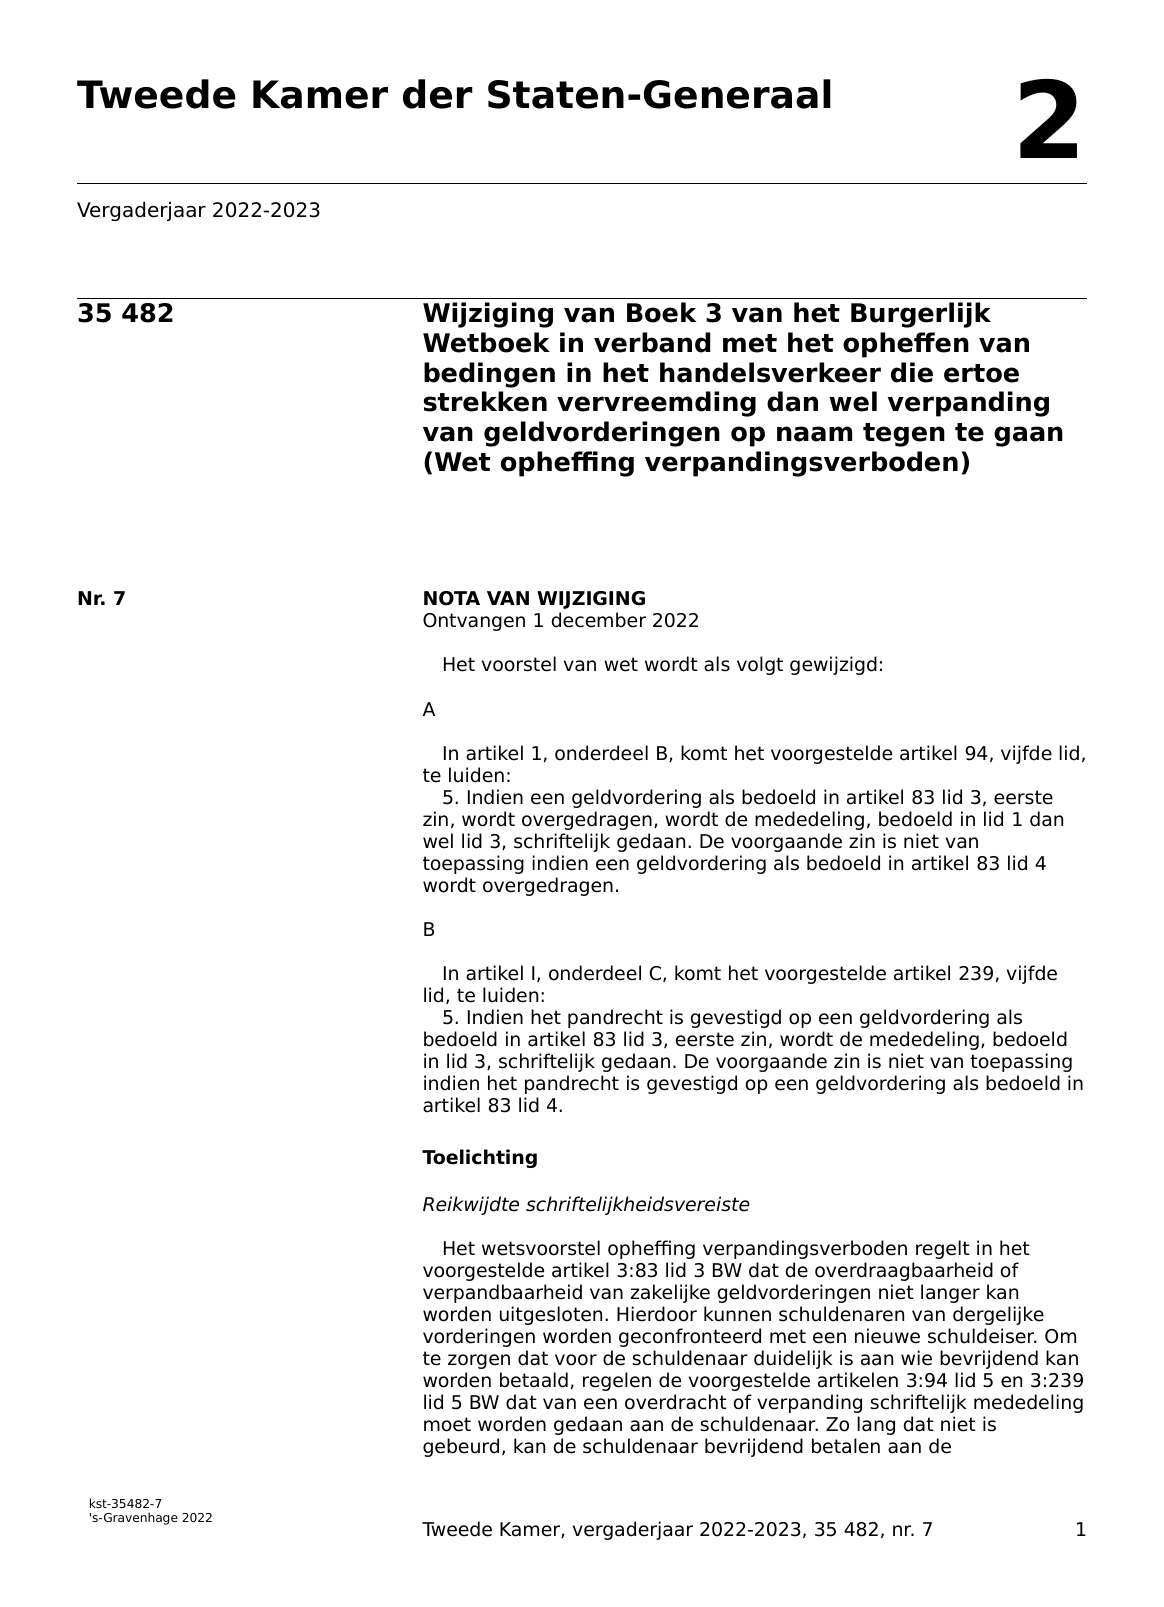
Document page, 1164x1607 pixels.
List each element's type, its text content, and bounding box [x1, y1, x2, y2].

text 5. Indien een geldvordering als bedoeld in artikel 83 lid 3, eerste zin, wordt overgedragen, wordt de mededeling, bedoeld in lid 1 dan wel lid 3, schriftelijk gedaan. De voorgaande zin is niet van toepassing indien een geldvordering als bedoeld in artikel 83 lid 4 wordt overgedragen. [422, 787, 1087, 896]
subtitle Toelichting [422, 1147, 1087, 1169]
subtitle A [422, 698, 1087, 720]
text In artikel I, onderdeel C, komt het voorgestelde artikel 239, vijfde lid, te luiden: [422, 963, 1087, 1007]
text 's-Gravenhage 2022 [88, 1511, 323, 1525]
text Het voorstel van wet wordt als volgt gewijzigd: [422, 654, 1087, 676]
table_header Tweede Kamer der Staten-Generaal [77, 59, 886, 183]
text In artikel 1, onderdeel B, komt het voorgestelde artikel 94, vijfde lid, te luiden: [422, 743, 1087, 787]
subtitle Nr. 7 NOTA VAN WIJZIGING [77, 588, 1087, 610]
subtitle Reikwijdte schriftelijkheidsvereiste [422, 1194, 1087, 1216]
text Het wetsvoorstel opheffing verpandingsverboden regelt in het voorgestelde artikel 3:83 lid 3 BW dat de overdraagbaarheid of verpandbaarheid van zakelijke geldvorderingen niet langer kan worden uitgesloten. Hierdoor kunnen schuldenaren van dergelijke vorderingen worden geconfronteerd met een nieuwe schuldeiser. Om te zorgen dat voor de schuldenaar duidelijk is aan wie bevrijdend kan worden betaald, regelen de voorgestelde artikelen 3:94 lid 5 en 3:239 lid 5 BW dat van een overdracht of verpanding schriftelijk mededeling moet worden gedaan aan de schuldenaar. Zo lang dat niet is gebeurd, kan de schuldenaar bevrijdend betalen aan de [422, 1238, 1087, 1458]
subtitle B [422, 919, 1087, 941]
text kst-35482-7 [88, 1497, 323, 1511]
table_cell Vergaderjaar 2022-2023 [77, 184, 1087, 298]
subtitle 35 482 Wijziging van Boek 3 van het Burgerlijk Wetboek in verband met het opheffen van bedingen in het handelsverkeer die ertoe strekken vervreemding dan wel verpanding van geldvorderingen op naam tegen te gaan (Wet opheffing verpandingsverboden) [77, 299, 1087, 477]
text 5. Indien het pandrecht is gevestigd op een geldvordering als bedoeld in artikel 83 lid 3, eerste zin, wordt de mededeling, bedoeld in lid 3, schriftelijk gedaan. De voorgaande zin is niet van toepassing indien het pandrecht is gevestigd op een geldvordering als bedoeld in artikel 83 lid 4. [422, 1007, 1087, 1117]
text Ontvangen 1 december 2022 [422, 610, 1087, 632]
table_header 2 [886, 59, 1087, 183]
